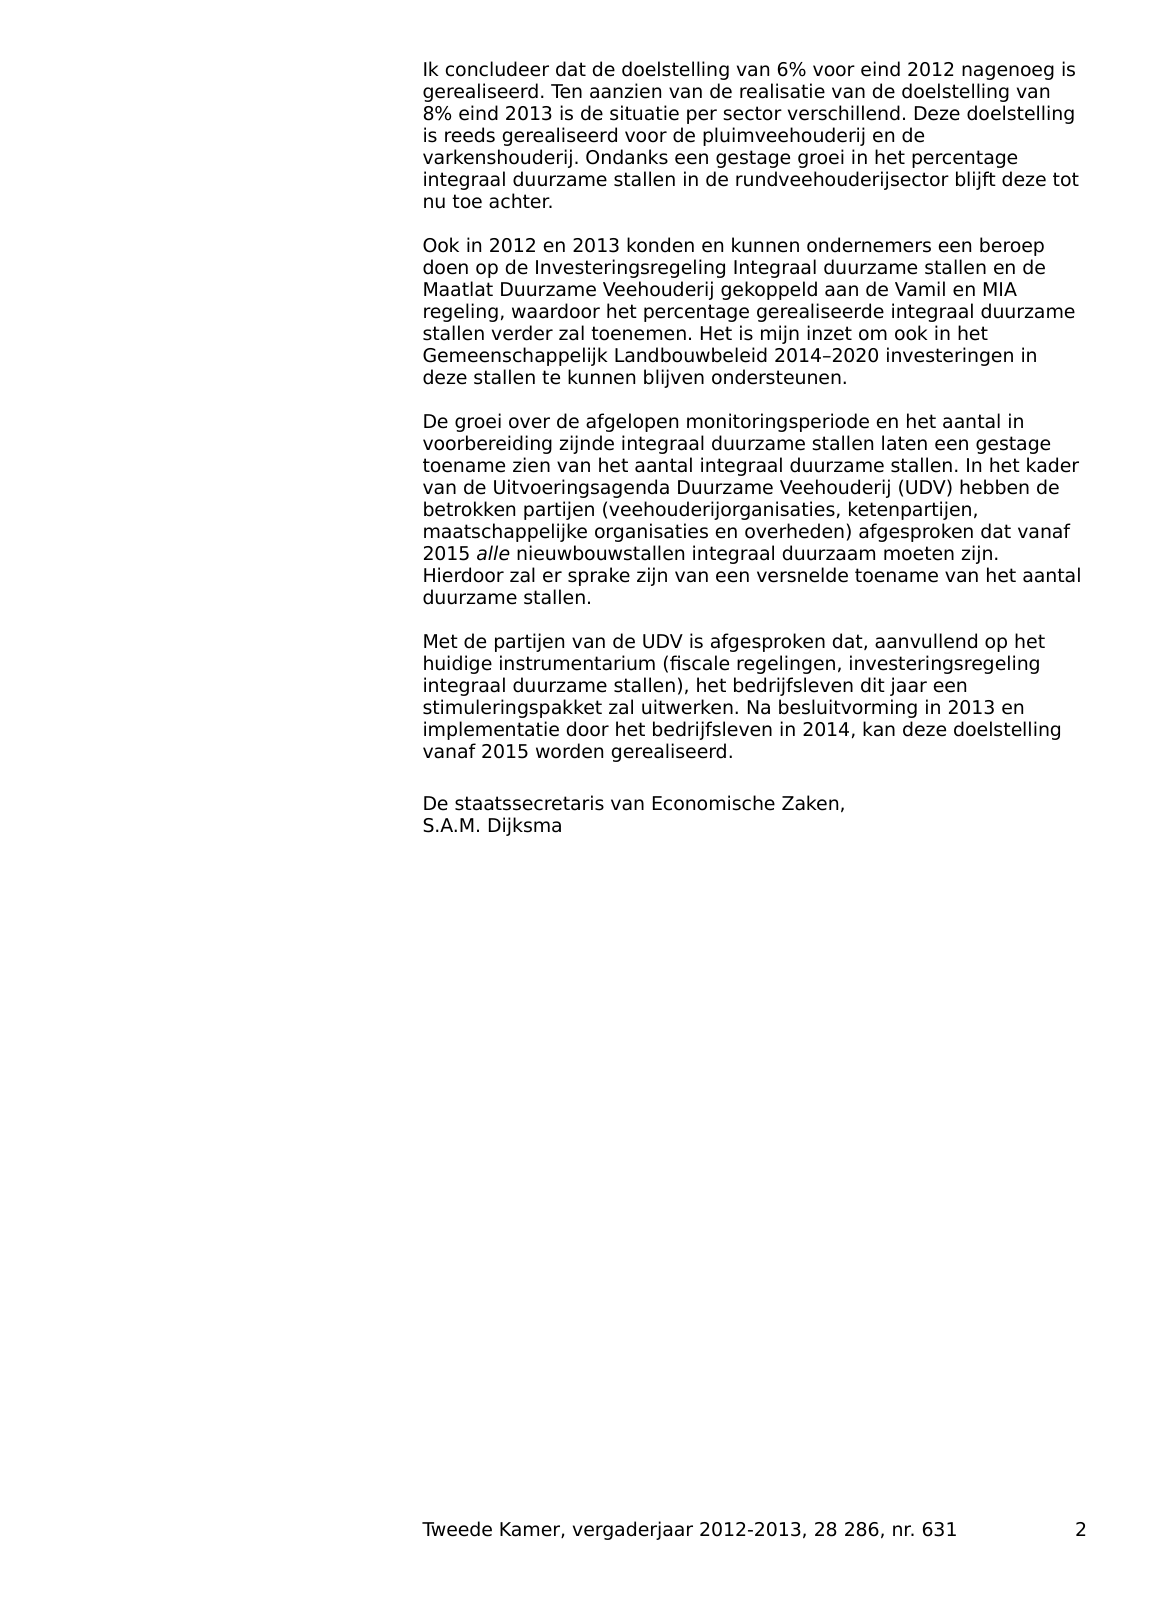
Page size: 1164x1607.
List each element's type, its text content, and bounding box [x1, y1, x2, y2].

text De groei over de afgelopen monitoringsperiode en het aantal in voorbereiding zijnde integraal duurzame stallen laten een gestage toename zien van het aantal integraal duurzame stallen. In het kader van de Uitvoeringsagenda Duurzame Veehouderij (UDV) hebben de betrokken partijen (veehouderijorganisaties, ketenpartijen, maatschappelijke organisaties en overheden) afgesproken dat vanaf 2015 alle nieuwbouwstallen integraal duurzaam moeten zijn. Hierdoor zal er sprake zijn van een versnelde toename van het aantal duurzame stallen. [422, 411, 1087, 609]
text Ik concludeer dat de doelstelling van 6% voor eind 2012 nagenoeg is gerealiseerd. Ten aanzien van de realisatie van de doelstelling van 8% eind 2013 is de situatie per sector verschillend. Deze doelstelling is reeds gerealiseerd voor de pluimveehouderij en de varkenshouderij. Ondanks een gestage groei in het percentage integraal duurzame stallen in de rundveehouderijsector blijft deze tot nu toe achter. [422, 59, 1087, 213]
text Met de partijen van de UDV is afgesproken dat, aanvullend op het huidige instrumentarium (fiscale regelingen, investeringsregeling integraal duurzame stallen), het bedrijfsleven dit jaar een stimuleringspakket zal uitwerken. Na besluitvorming in 2013 en implementatie door het bedrijfsleven in 2014, kan deze doelstelling vanaf 2015 worden gerealiseerd. [422, 631, 1087, 763]
text Ook in 2012 en 2013 konden en kunnen ondernemers een beroep doen op de Investeringsregeling Integraal duurzame stallen en de Maatlat Duurzame Veehouderij gekoppeld aan de Vamil en MIA regeling, waardoor het percentage gerealiseerde integraal duurzame stallen verder zal toenemen. Het is mijn inzet om ook in het Gemeenschappelijk Landbouwbeleid 2014–2020 investeringen in deze stallen te kunnen blijven ondersteunen. [422, 235, 1087, 389]
text De staatssecretaris van Economische Zaken, S.A.M. Dijksma [422, 793, 1087, 837]
